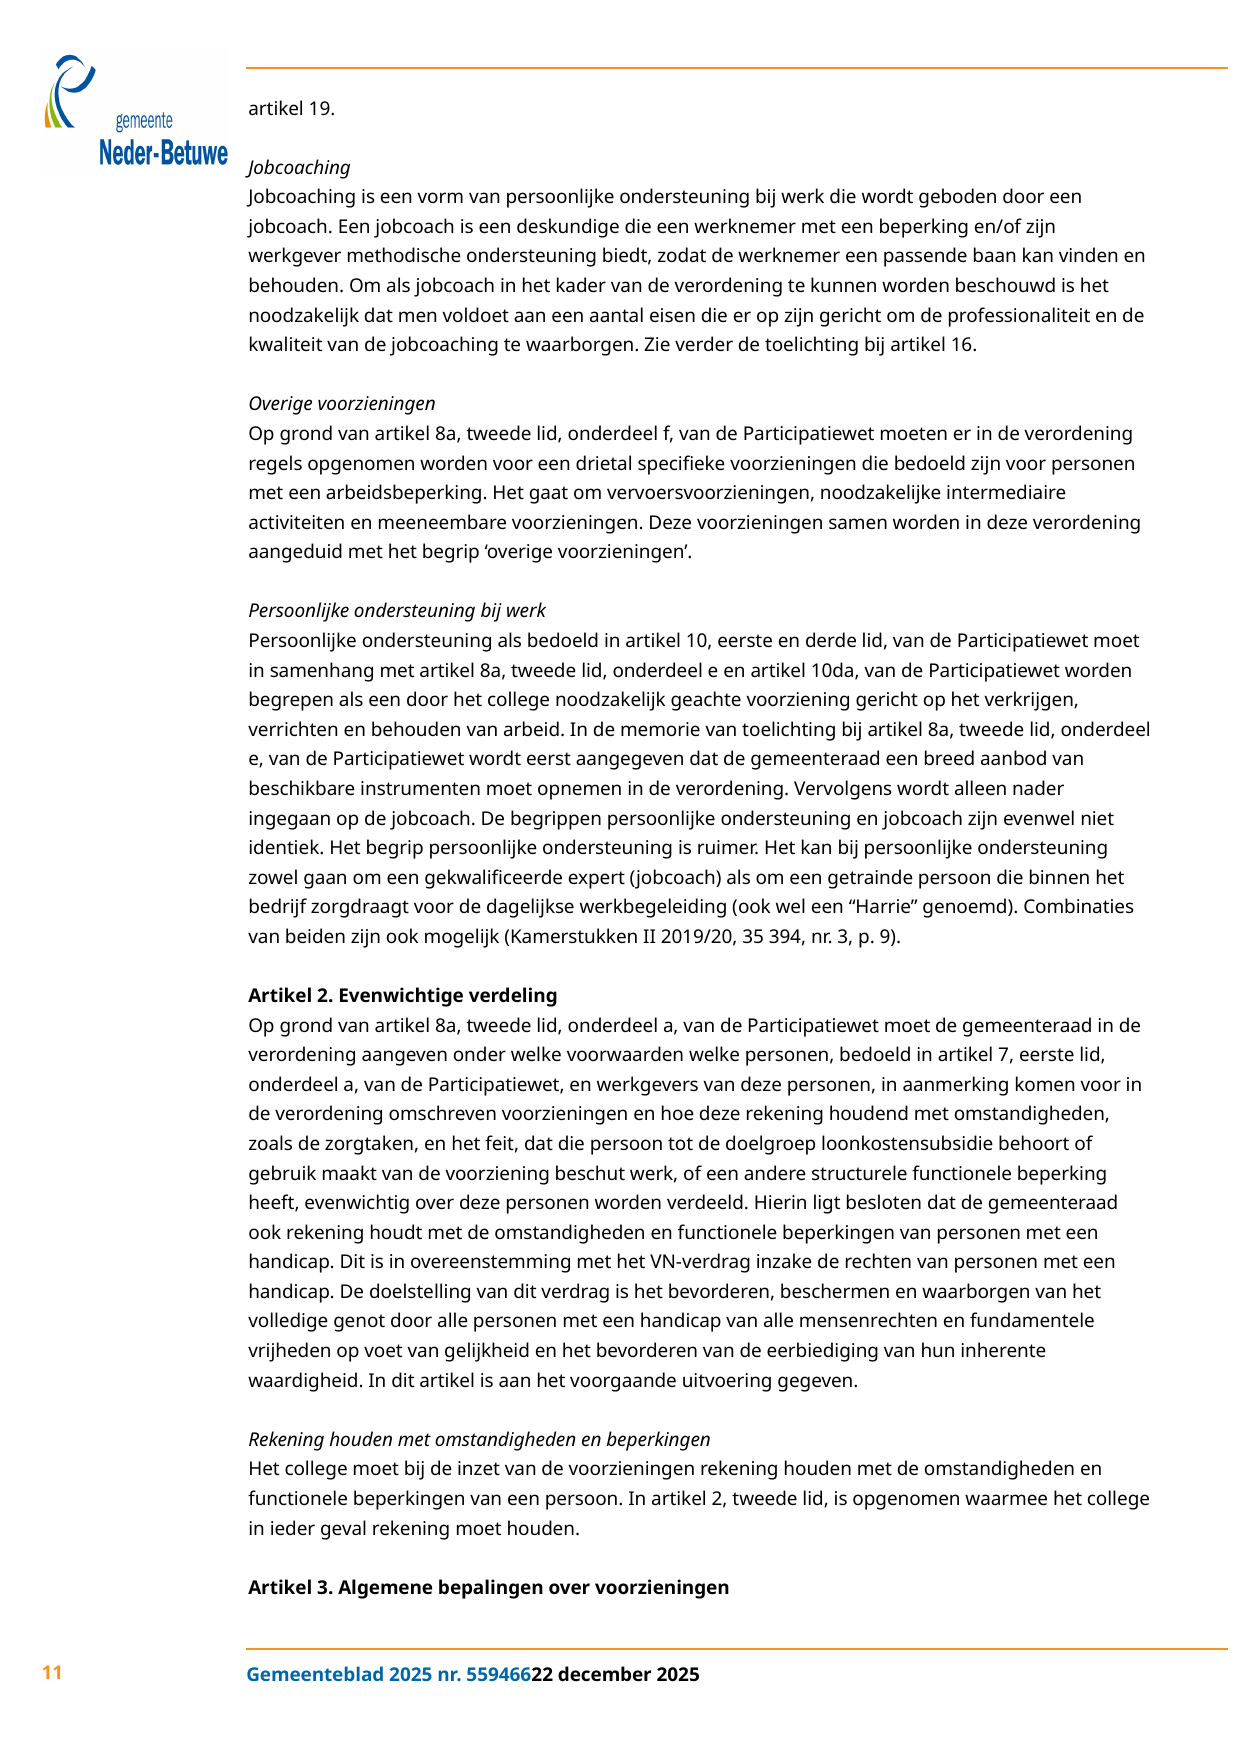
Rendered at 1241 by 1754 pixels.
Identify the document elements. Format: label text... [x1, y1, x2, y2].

text Artikel 3. Algemene bepalingen over voorzieningen [248, 1574, 1152, 1600]
text Overige voorzieningen [248, 391, 1152, 416]
text Artikel 2. Evenwichtige verdeling [248, 982, 1152, 1008]
text Jobcoaching [248, 154, 1152, 180]
picture [41, 47, 231, 172]
text Persoonlijke ondersteuning als bedoeld in artikel 10, eerste en derde lid, van de Participatiewet moet in samenhang met artikel 8a, tweede lid, onderdeel e en artikel 10da, van de Participatiewet worden begrepen als een door het college noodzakelijk geachte voorziening gericht op het verkrijgen, verrichten en behouden van arbeid. In de memorie van toelichting bij artikel 8a, tweede lid, onderdeel e, van de Participatiewet wordt eerst aangegeven dat de gemeenteraad een breed aanbod van beschikbare instrumenten moet opnemen in de verordening. Vervolgens wordt alleen nader ingegaan op de jobcoach. De begrippen persoonlijke ondersteuning en jobcoach zijn evenwel niet identiek. Het begrip persoonlijke ondersteuning is ruimer. Het kan bij persoonlijke ondersteuning zowel gaan om een gekwalificeerde expert (jobcoach) als om een getrainde persoon die binnen het bedrijf zorgdraagt voor de dagelijkse werkbegeleiding (ook wel een “Harrie” genoemd). Combinaties van beiden zijn ook mogelijk (Kamerstukken II 2019/20, 35 394, nr. 3, p. 9). [248, 627, 1152, 949]
text artikel 19. [248, 95, 1152, 121]
text Persoonlijke ondersteuning bij werk [248, 598, 1152, 623]
text Rekening houden met omstandigheden en beperkingen [248, 1426, 1152, 1452]
text Op grond van artikel 8a, tweede lid, onderdeel a, van de Participatiewet moet de gemeenteraad in de verordening aangeven onder welke voorwaarden welke personen, bedoeld in artikel 7, eerste lid, onderdeel a, van de Participatiewet, en werkgevers van deze personen, in aanmerking komen voor in de verordening omschreven voorzieningen en hoe deze rekening houdend met omstandigheden, zoals de zorgtaken, en het feit, dat die persoon tot de doelgroep loonkostensubsidie behoort of gebruik maakt van de voorziening beschut werk, of een andere structurele functionele beperking heeft, evenwichtig over deze personen worden verdeeld. Hierin ligt besloten dat de gemeenteraad ook rekening houdt met de omstandigheden en functionele beperkingen van personen met een handicap. Dit is in overeenstemming met het VN-verdrag inzake de rechten van personen met een handicap. De doelstelling van dit verdrag is het bevorderen, beschermen en waarborgen van het volledige genot door alle personen met een handicap van alle mensenrechten en fundamentele vrijheden op voet van gelijkheid en het bevorderen van de eerbiediging van hun inherente waardigheid. In dit artikel is aan het voorgaande uitvoering gegeven. [248, 1012, 1152, 1393]
text Het college moet bij de inzet van de voorzieningen rekening houden met de omstandigheden en functionele beperkingen van een persoon. In artikel 2, tweede lid, is opgenomen waarmee het college in ieder geval rekening moet houden. [248, 1456, 1152, 1541]
text Op grond van artikel 8a, tweede lid, onderdeel f, van de Participatiewet moeten er in de verordening regels opgenomen worden voor een drietal specifieke voorzieningen die bedoeld zijn voor personen met een arbeidsbeperking. Het gaat om vervoersvoorzieningen, noodzakelijke intermediaire activiteiten en meeneembare voorzieningen. Deze voorzieningen samen worden in deze verordening aangeduid met het begrip ‘overige voorzieningen’. [248, 420, 1152, 564]
text Jobcoaching is een vorm van persoonlijke ondersteuning bij werk die wordt geboden door een jobcoach. Een jobcoach is een deskundige die een werknemer met een beperking en/of zijn werkgever methodische ondersteuning biedt, zodat de werknemer een passende baan kan vinden en behouden. Om als jobcoach in het kader van de verordening te kunnen worden beschouwd is het noodzakelijk dat men voldoet aan een aantal eisen die er op zijn gericht om de professionaliteit en de kwaliteit van de jobcoaching te waarborgen. Zie verder de toelichting bij artikel 16. [248, 183, 1152, 357]
